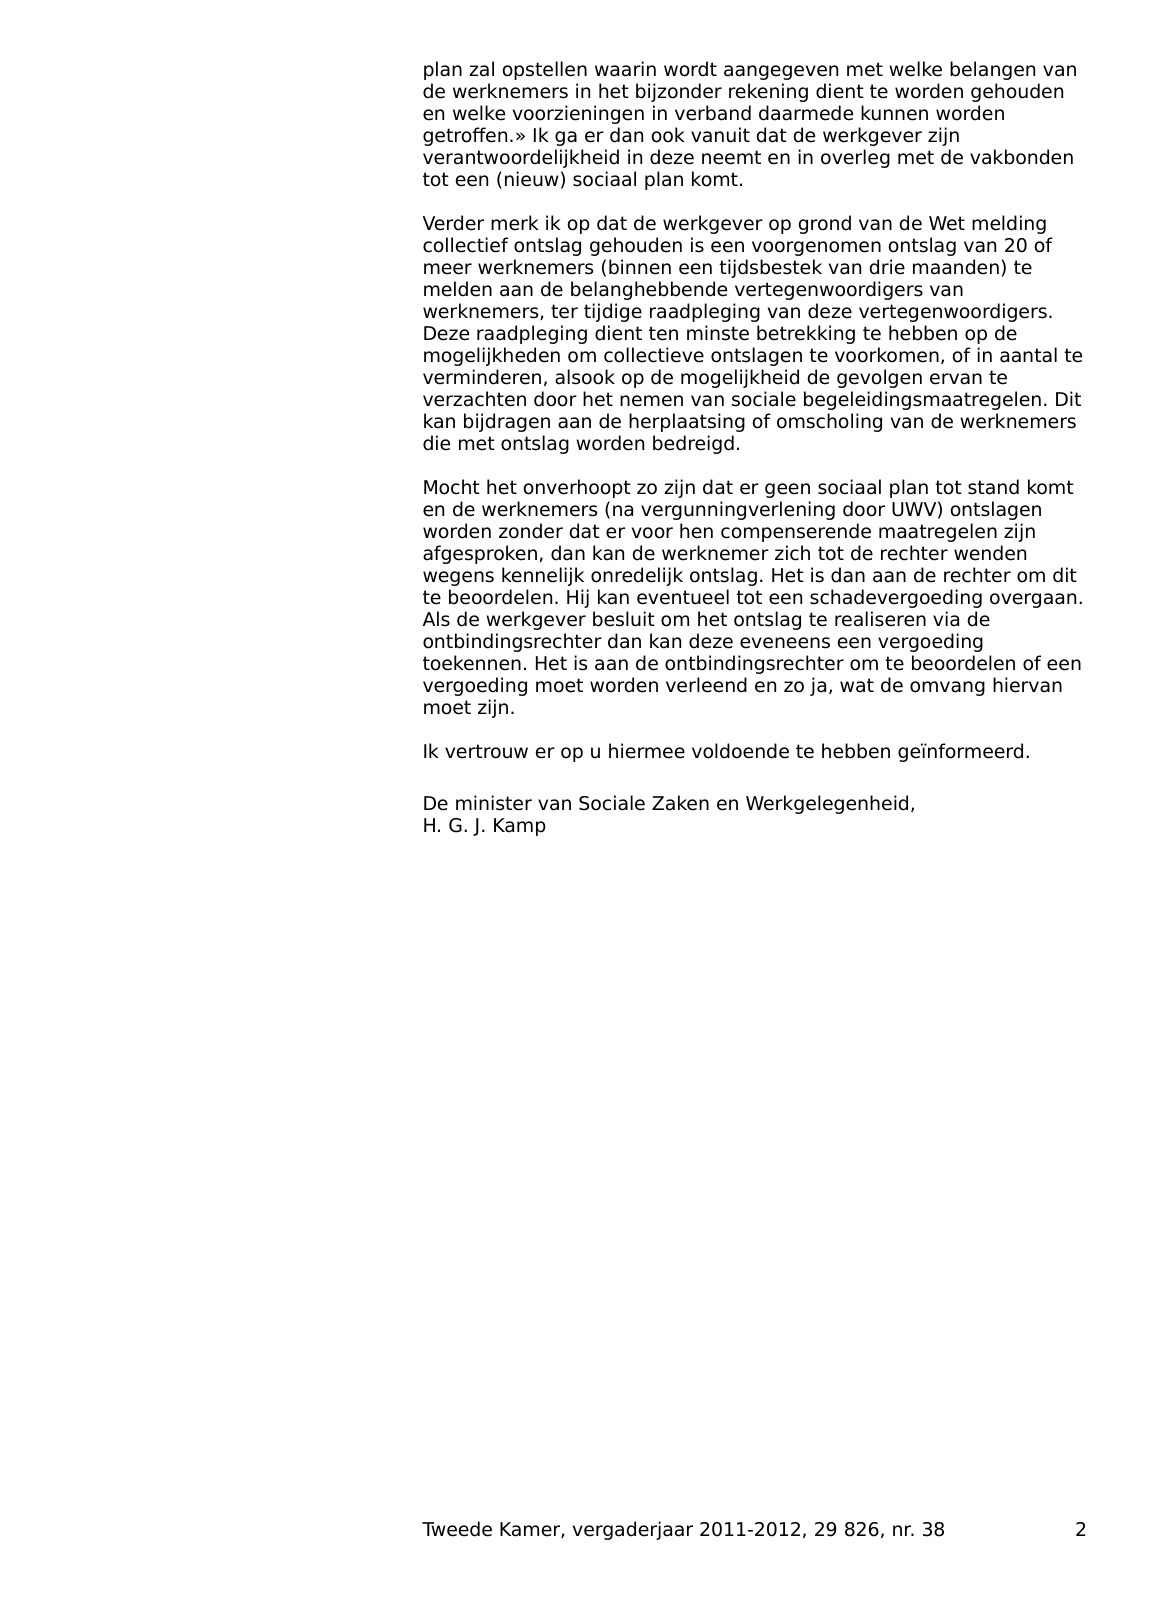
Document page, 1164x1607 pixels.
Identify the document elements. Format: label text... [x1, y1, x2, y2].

text De minister van Sociale Zaken en Werkgelegenheid, H. G. J. Kamp [422, 793, 1087, 837]
text plan zal opstellen waarin wordt aangegeven met welke belangen van de werknemers in het bijzonder rekening dient te worden gehouden en welke voorzieningen in verband daarmede kunnen worden getroffen.» Ik ga er dan ook vanuit dat de werkgever zijn verantwoordelijkheid in deze neemt en in overleg met de vakbonden tot een (nieuw) sociaal plan komt. [422, 59, 1087, 191]
text Verder merk ik op dat de werkgever op grond van de Wet melding collectief ontslag gehouden is een voorgenomen ontslag van 20 of meer werknemers (binnen een tijdsbestek van drie maanden) te melden aan de belanghebbende vertegenwoordigers van werknemers, ter tijdige raadpleging van deze vertegenwoordigers. Deze raadpleging dient ten minste betrekking te hebben op de mogelijkheden om collectieve ontslagen te voorkomen, of in aantal te verminderen, alsook op de mogelijkheid de gevolgen ervan te verzachten door het nemen van sociale begeleidingsmaatregelen. Dit kan bijdragen aan de herplaatsing of omscholing van de werknemers die met ontslag worden bedreigd. [422, 213, 1087, 455]
text Ik vertrouw er op u hiermee voldoende te hebben geïnformeerd. [422, 741, 1087, 763]
text Mocht het onverhoopt zo zijn dat er geen sociaal plan tot stand komt en de werknemers (na vergunningverlening door UWV) ontslagen worden zonder dat er voor hen compenserende maatregelen zijn afgesproken, dan kan de werknemer zich tot de rechter wenden wegens kennelijk onredelijk ontslag. Het is dan aan de rechter om dit te beoordelen. Hij kan eventueel tot een schadevergoeding overgaan. Als de werkgever besluit om het ontslag te realiseren via de ontbindingsrechter dan kan deze eveneens een vergoeding toekennen. Het is aan de ontbindingsrechter om te beoordelen of een vergoeding moet worden verleend en zo ja, wat de omvang hiervan moet zijn. [422, 477, 1087, 719]
